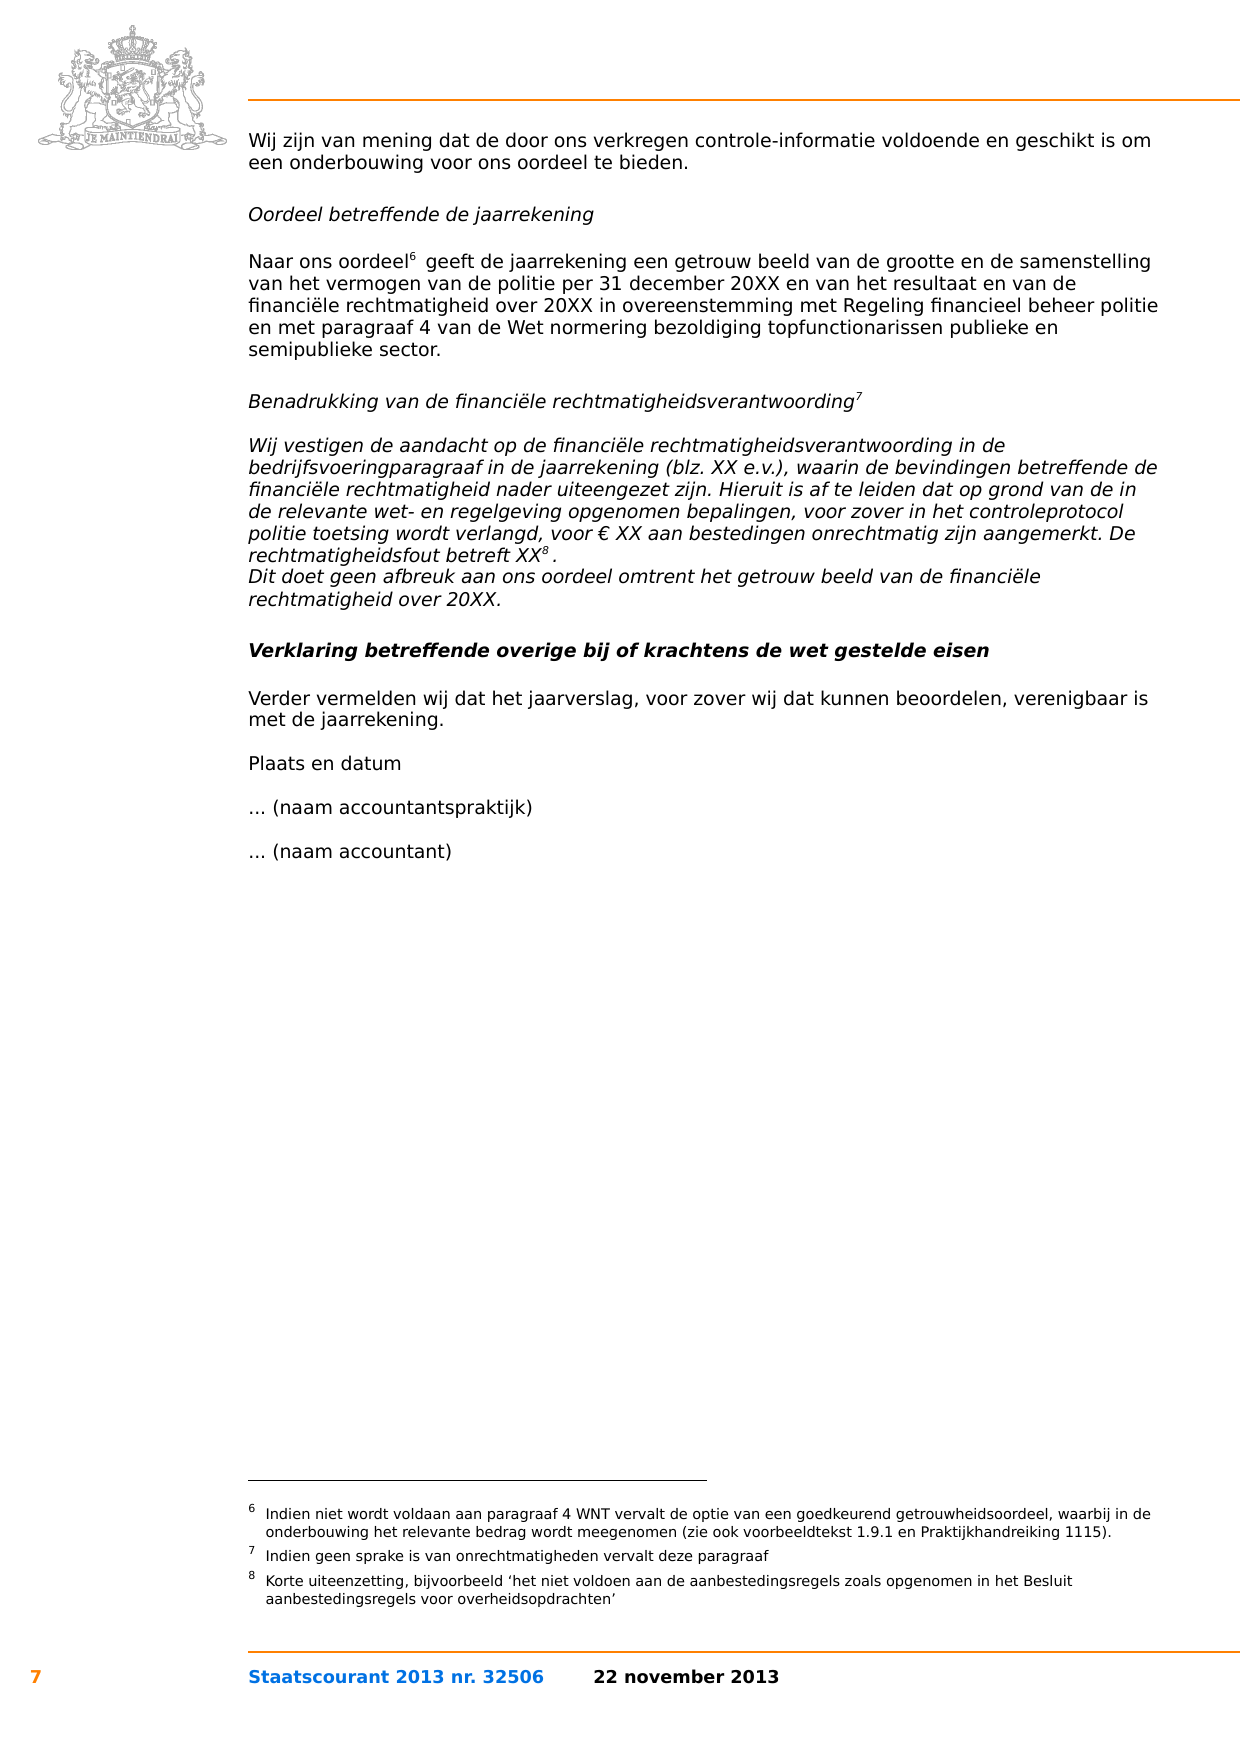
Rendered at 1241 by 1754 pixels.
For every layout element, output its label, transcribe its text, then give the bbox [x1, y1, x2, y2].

text ... (naam accountant) [248, 841, 1163, 863]
text Indien geen sprake is van onrechtmatigheden vervalt deze paragraaf [248, 1544, 1163, 1566]
text Korte uiteenzetting, bijvoorbeeld ‘het niet voldoen aan de aanbestedingsregels zoals opgenomen in het Besluit aanbestedingsregels voor overheidsopdrachten’ [248, 1569, 1163, 1608]
text Wij vestigen de aandacht op de financiële rechtmatigheidsverantwoording in de bedrijfsvoeringparagraaf in de jaarrekening (blz. XX e.v.), waarin de bevindingen betreffende de financiële rechtmatigheid nader uiteengezet zijn. Hieruit is af te leiden dat op grond van de in de relevante wet- en regelgeving opgenomen bepalingen, voor zover in het controleprotocol politie toetsing wordt verlangd, voor € XX aan bestedingen onrechtmatig zijn aangemerkt. De rechtmatigheidsfout betreft XX. [248, 434, 1163, 566]
text Wij zijn van mening dat de door ons verkregen controle-informatie voldoende en geschikt is om een onderbouwing voor ons oordeel te bieden. [248, 130, 1163, 174]
text Dit doet geen afbreuk aan ons oordeel omtrent het getrouw beeld van de financiële rechtmatigheid over 20XX. [248, 566, 1163, 610]
text Verder vermelden wij dat het jaarverslag, voor zover wij dat kunnen beoordelen, verenigbaar is met de jaarrekening. [248, 687, 1163, 731]
subtitle Benadrukking van de financiële rechtmatigheidsverantwoording [248, 391, 1163, 413]
subtitle Verklaring betreffende overige bij of krachtens de wet gestelde eisen [248, 640, 1163, 662]
text Plaats en datum [248, 753, 1163, 775]
text ... (naam accountantspraktijk) [248, 797, 1163, 819]
text Indien niet wordt voldaan aan paragraaf 4 WNT vervalt de optie van een goedkeurend getrouwheidsoordeel, waarbij in de onderbouwing het relevante bedrag wordt meegenomen (zie ook voorbeeldtekst 1.9.1 en Praktijkhandreiking 1115). [248, 1502, 1163, 1541]
subtitle Oordeel betreffende de jaarrekening [248, 204, 1163, 226]
text Naar ons oordeel geeft de jaarrekening een getrouw beeld van de grootte en de samenstelling van het vermogen van de politie per 31 december 20XX en van het resultaat en van de financiële rechtmatigheid over 20XX in overeenstemming met Regeling financieel beheer politie en met paragraaf 4 van de Wet normering bezoldiging topfunctionarissen publieke en semipublieke sector. [248, 251, 1163, 361]
picture [38, 25, 227, 150]
